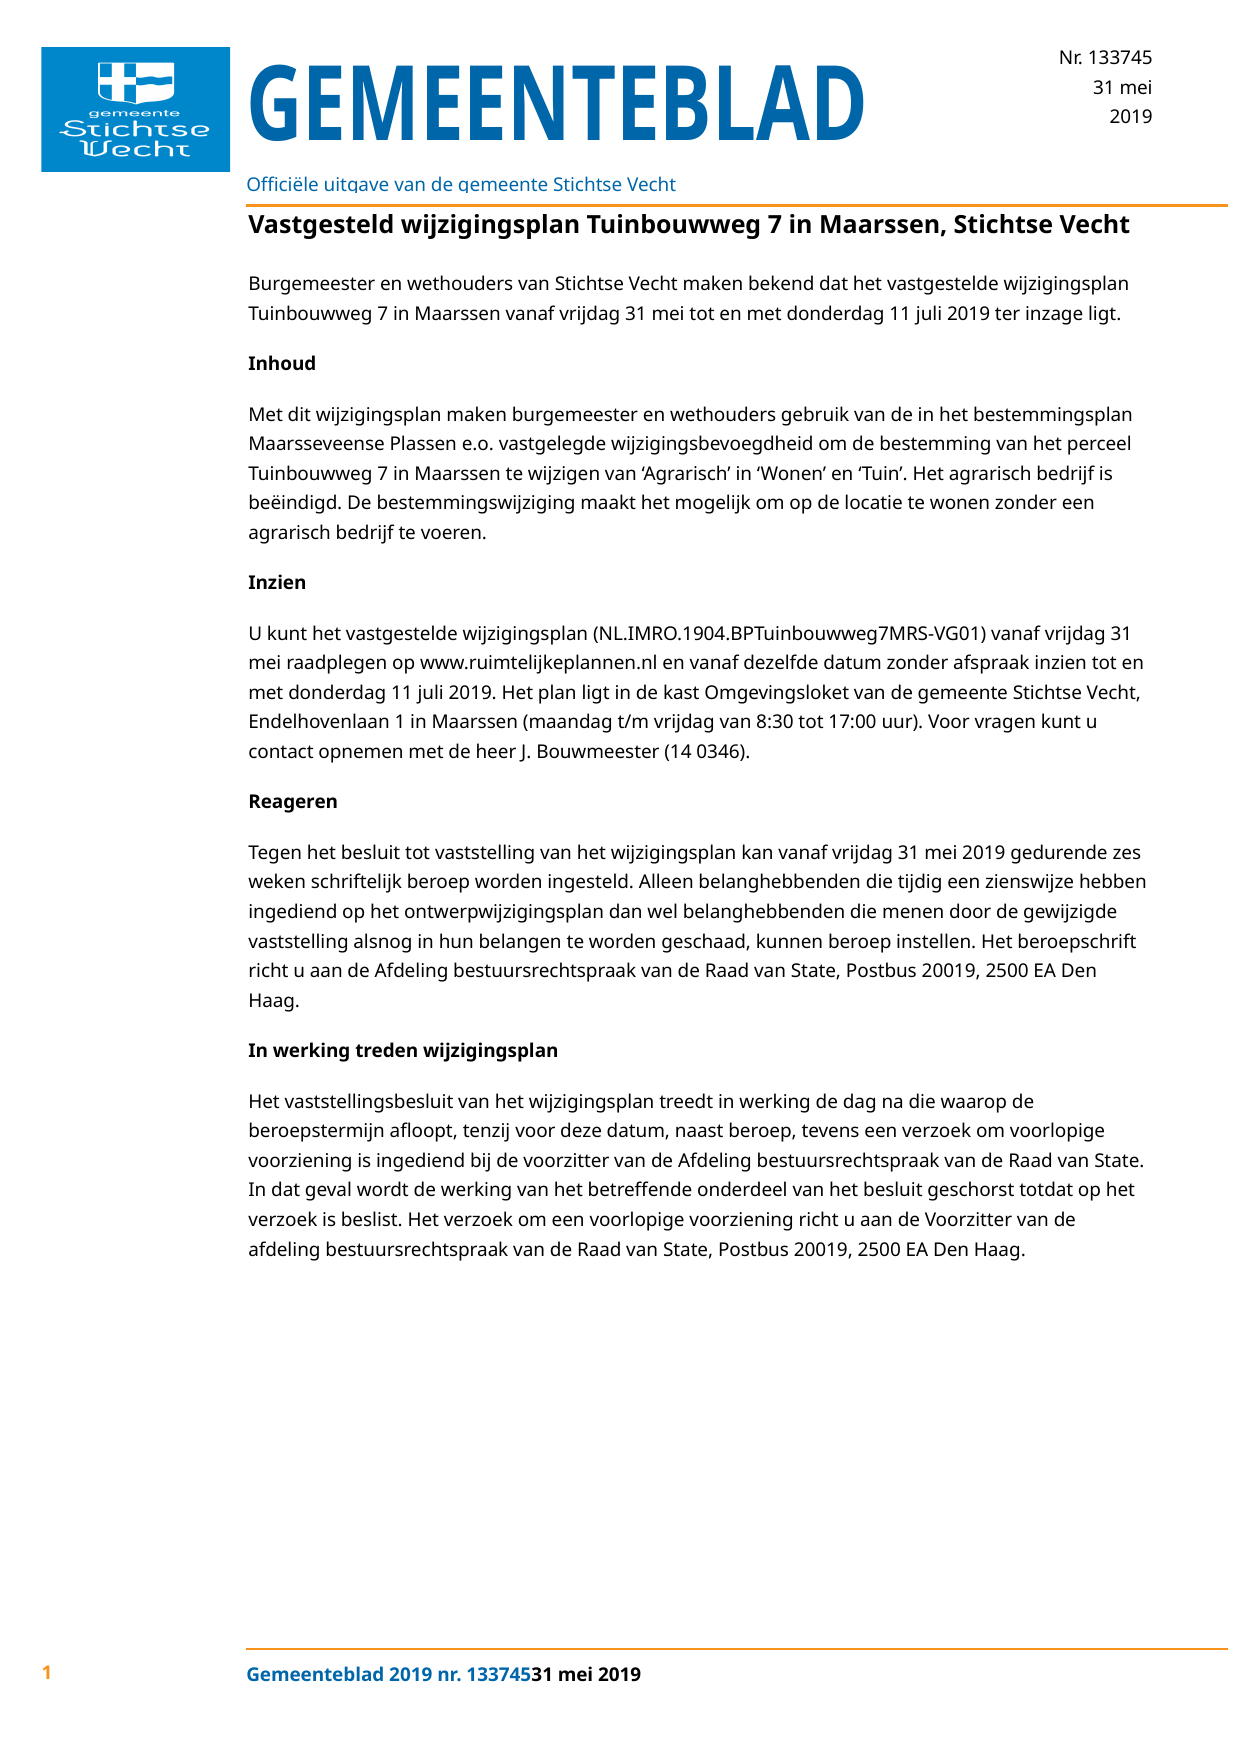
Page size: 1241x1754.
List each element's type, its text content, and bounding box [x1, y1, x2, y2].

text Tegen het besluit tot vaststelling van het wijzigingsplan kan vanaf vrijdag 31 mei 2019 gedurende zes weken schriftelijk beroep worden ingesteld. Alleen belanghebbenden die tijdig een zienswijze hebben ingediend op het ontwerpwijzigingsplan dan wel belanghebbenden die menen door de gewijzigde vaststelling alsnog in hun belangen te worden geschaad, kunnen beroep instellen. Het beroepschrift richt u aan de Afdeling bestuursrechtspraak van de Raad van State, Postbus 20019, 2500 EA Den Haag. [248, 839, 1152, 1013]
text Vastgesteld wijzigingsplan Tuinbouwweg 7 in Maarssen, Stichtse Vecht [248, 207, 1152, 241]
text Inhoud [248, 350, 1152, 376]
text Met dit wijzigingsplan maken burgemeester en wethouders gebruik van de in het bestemmingsplan Maarsseveense Plassen e.o. vastgelegde wijzigingsbevoegdheid om de bestemming van het perceel Tuinbouwweg 7 in Maarssen te wijzigen van ‘Agrarisch’ in ‘Wonen’ en ‘Tuin’. Het agrarisch bedrijf is beëindigd. De bestemmingswijziging maakt het mogelijk om op de locatie te wonen zonder een agrarisch bedrijf te voeren. [248, 401, 1152, 545]
picture [137, 63, 174, 103]
text Inzien [248, 569, 1152, 595]
text In werking treden wijzigingsplan [248, 1037, 1152, 1063]
text Het vaststellingsbesluit van het wijzigingsplan treedt in werking de dag na die waarop de beroepstermijn afloopt, tenzij voor deze datum, naast beroep, tevens een verzoek om voorlopige voorziening is ingediend bij de voorzitter van de Afdeling bestuursrechtspraak van de Raad van State. In dat geval wordt de werking van het betreffende onderdeel van het besluit geschorst totdat op het verzoek is beslist. Het verzoek om een voorlopige voorziening richt u aan de Voorzitter van de afdeling bestuursrechtspraak van de Raad van State, Postbus 20019, 2500 EA Den Haag. [248, 1088, 1152, 1261]
picture [99, 63, 135, 101]
text U kunt het vastgestelde wijzigingsplan (NL.IMRO.1904.BPTuinbouwweg7MRS-VG01) vanaf vrijdag 31 mei raadplegen op www.ruimtelijkeplannen.nl en vanaf dezelfde datum zonder afspraak inzien tot en met donderdag 11 juli 2019. Het plan ligt in de kast Omgevingsloket van de gemeente Stichtse Vecht, Endelhovenlaan 1 in Maarssen (maandag t/m vrijdag van 8:30 tot 17:00 uur). Voor vragen kunt u contact opnemen met de heer J. Bouwmeester (14 0346). [248, 620, 1152, 764]
text Reageren [248, 789, 1152, 814]
text Burgemeester en wethouders van Stichtse Vecht maken bekend dat het vastgestelde wijzigingsplan Tuinbouwweg 7 in Maarssen vanaf vrijdag 31 mei tot en met donderdag 11 juli 2019 ter inzage ligt. [248, 270, 1152, 326]
